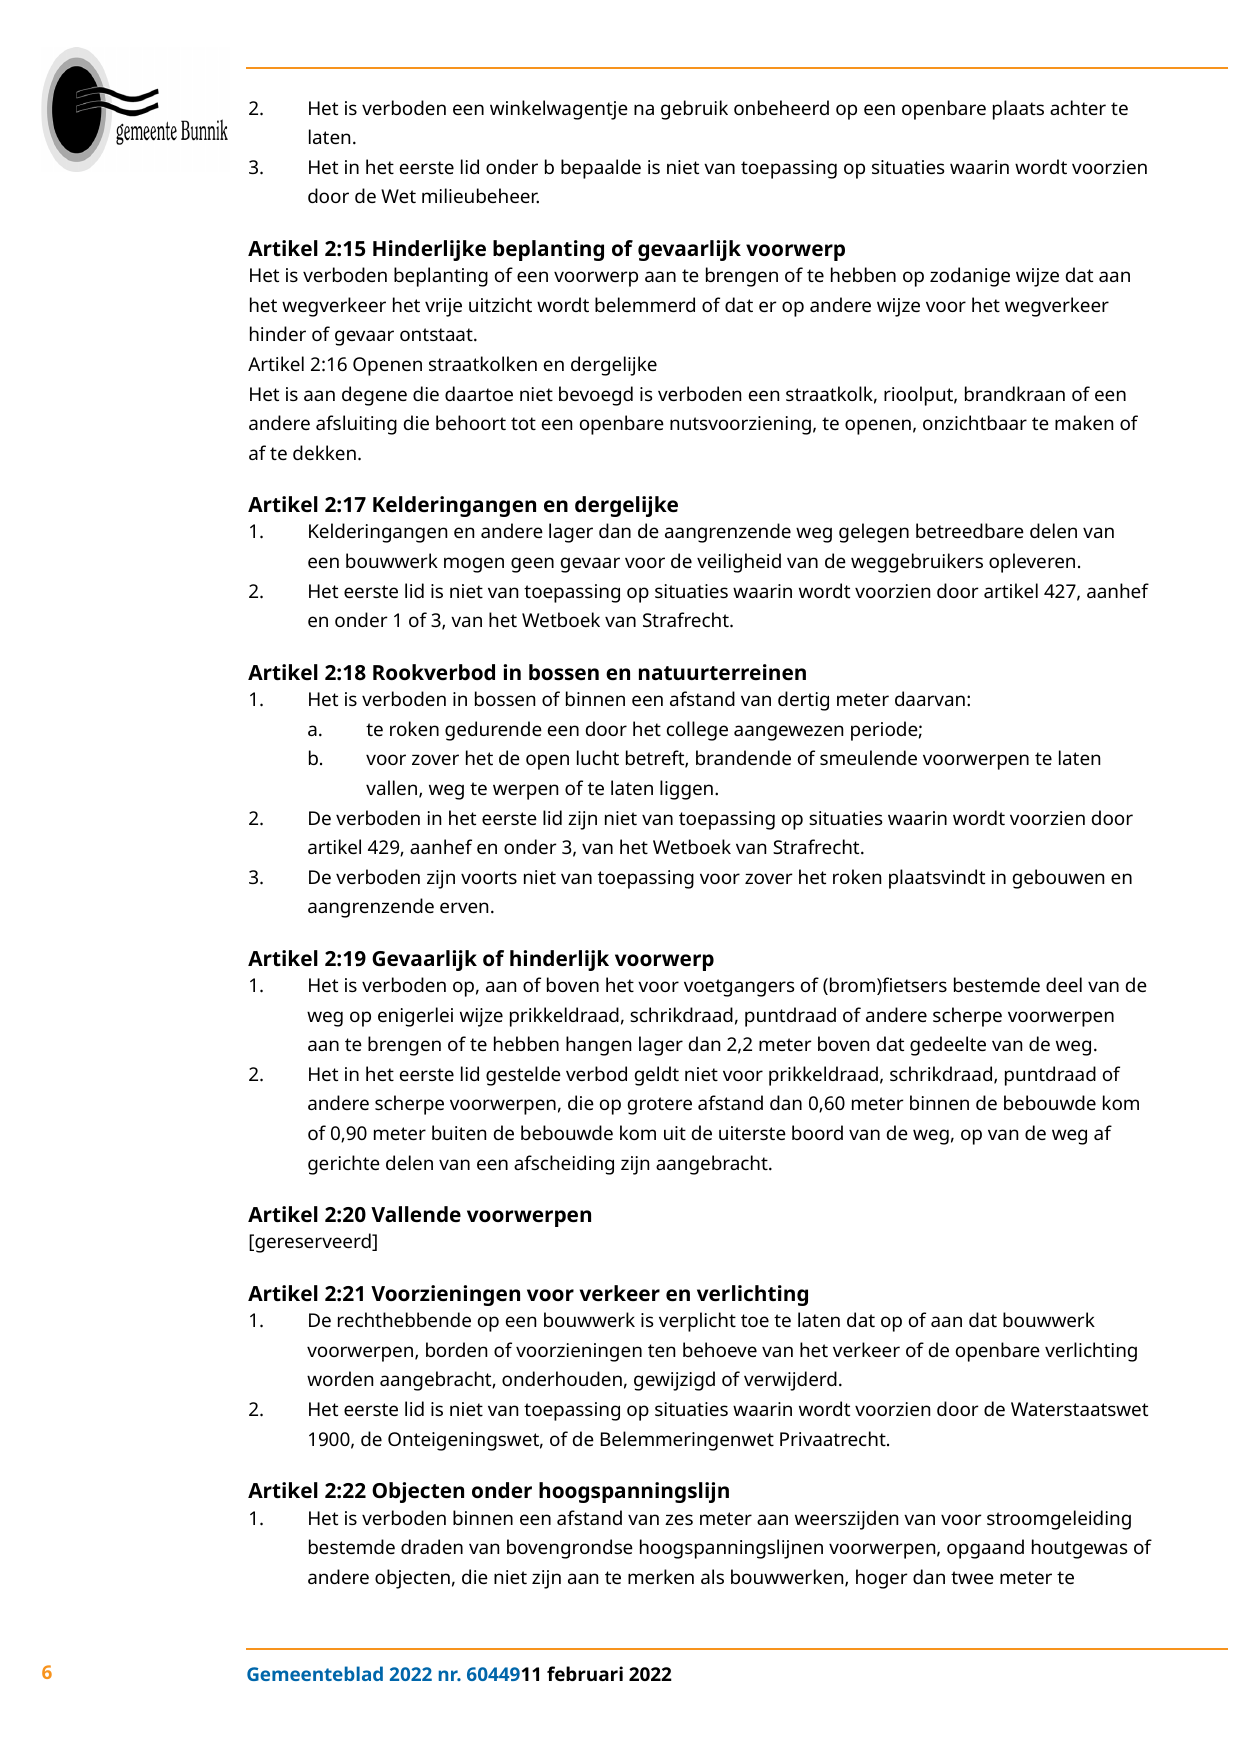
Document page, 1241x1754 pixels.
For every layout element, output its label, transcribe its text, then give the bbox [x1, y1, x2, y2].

text Artikel 2:17 Kelderingangen en dergelijke [248, 490, 1152, 519]
text Het is aan degene die daartoe niet bevoegd is verboden een straatkolk, rioolput, brandkraan of een andere afsluiting die behoort tot een openbare nutsvoorziening, te openen, onzichtbaar te maken of af te dekken. [248, 381, 1152, 466]
list De verboden in het eerste lid zijn niet van toepassing op situaties waarin wordt voorzien door artikel 429, aanhef en onder 3, van het Wetboek van Strafrecht. [248, 805, 1152, 860]
text Artikel 2:18 Rookverbod in bossen en natuurterreinen [248, 658, 1152, 686]
text Artikel 2:22 Objecten onder hoogspanningslijn [248, 1476, 1152, 1505]
text [gereserveerd] [248, 1229, 1152, 1254]
list De rechthebbende op een bouwwerk is verplicht toe te laten dat op of aan dat bouwwerk voorwerpen, borden of voorzieningen ten behoeve van het verkeer of de openbare verlichting worden aangebracht, onderhouden, gewijzigd of verwijderd. [248, 1307, 1152, 1392]
list te roken gedurende een door het college aangewezen periode; [307, 716, 1152, 742]
list voor zover het de open lucht betreft, brandende of smeulende voorwerpen te laten vallen, weg te werpen of te laten liggen. [307, 746, 1152, 801]
text Artikel 2:20 Vallende voorwerpen [248, 1200, 1152, 1229]
list Het is verboden een winkelwagentje na gebruik onbeheerd op een openbare plaats achter te laten. [248, 95, 1152, 150]
list Het in het eerste lid onder b bepaalde is niet van toepassing op situaties waarin wordt voorzien door de Wet milieubeheer. [248, 154, 1152, 209]
list Het eerste lid is niet van toepassing op situaties waarin wordt voorzien door artikel 427, aanhef en onder 1 of 3, van het Wetboek van Strafrecht. [248, 578, 1152, 633]
picture [41, 47, 231, 172]
list Het is verboden in bossen of binnen een afstand van dertig meter daarvan: [248, 686, 1152, 712]
text Artikel 2:19 Gevaarlijk of hinderlijk voorwerp [248, 944, 1152, 972]
text Artikel 2:15 Hinderlijke beplanting of gevaarlijk voorwerp [248, 234, 1152, 262]
list Kelderingangen en andere lager dan de aangrenzende weg gelegen betreedbare delen van een bouwwerk mogen geen gevaar voor de veiligheid van de weggebruikers opleveren. [248, 519, 1152, 574]
list De verboden zijn voorts niet van toepassing voor zover het roken plaatsvindt in gebouwen en aangrenzende erven. [248, 864, 1152, 919]
text Artikel 2:21 Voorzieningen voor verkeer en verlichting [248, 1279, 1152, 1307]
list Het in het eerste lid gestelde verbod geldt niet voor prikkeldraad, schrikdraad, puntdraad of andere scherpe voorwerpen, die op grotere afstand dan 0,60 meter binnen de bebouwde kom of 0,90 meter buiten de bebouwde kom uit de uiterste boord van de weg, op van de weg af gerichte delen van een afscheiding zijn aangebracht. [248, 1061, 1152, 1176]
list Het eerste lid is niet van toepassing op situaties waarin wordt voorzien door de Waterstaatswet 1900, de Onteigeningswet, of de Belemmeringenwet Privaatrecht. [248, 1396, 1152, 1452]
text Het is verboden beplanting of een voorwerp aan te brengen of te hebben op zodanige wijze dat aan het wegverkeer het vrije uitzicht wordt belemmerd of dat er op andere wijze voor het wegverkeer hinder of gevaar ontstaat. [248, 262, 1152, 347]
list Het is verboden binnen een afstand van zes meter aan weerszijden van voor stroomgeleiding bestemde draden van bovengrondse hoogspanningslijnen voorwerpen, opgaand houtgewas of andere objecten, die niet zijn aan te merken als bouwwerken, hoger dan twee meter te [248, 1505, 1152, 1589]
list Het is verboden op, aan of boven het voor voetgangers of (brom)fietsers bestemde deel van de weg op enigerlei wijze prikkeldraad, schrikdraad, puntdraad of andere scherpe voorwerpen aan te brengen of te hebben hangen lager dan 2,2 meter boven dat gedeelte van de weg. [248, 972, 1152, 1057]
text Artikel 2:16 Openen straatkolken en dergelijke [248, 351, 1152, 377]
